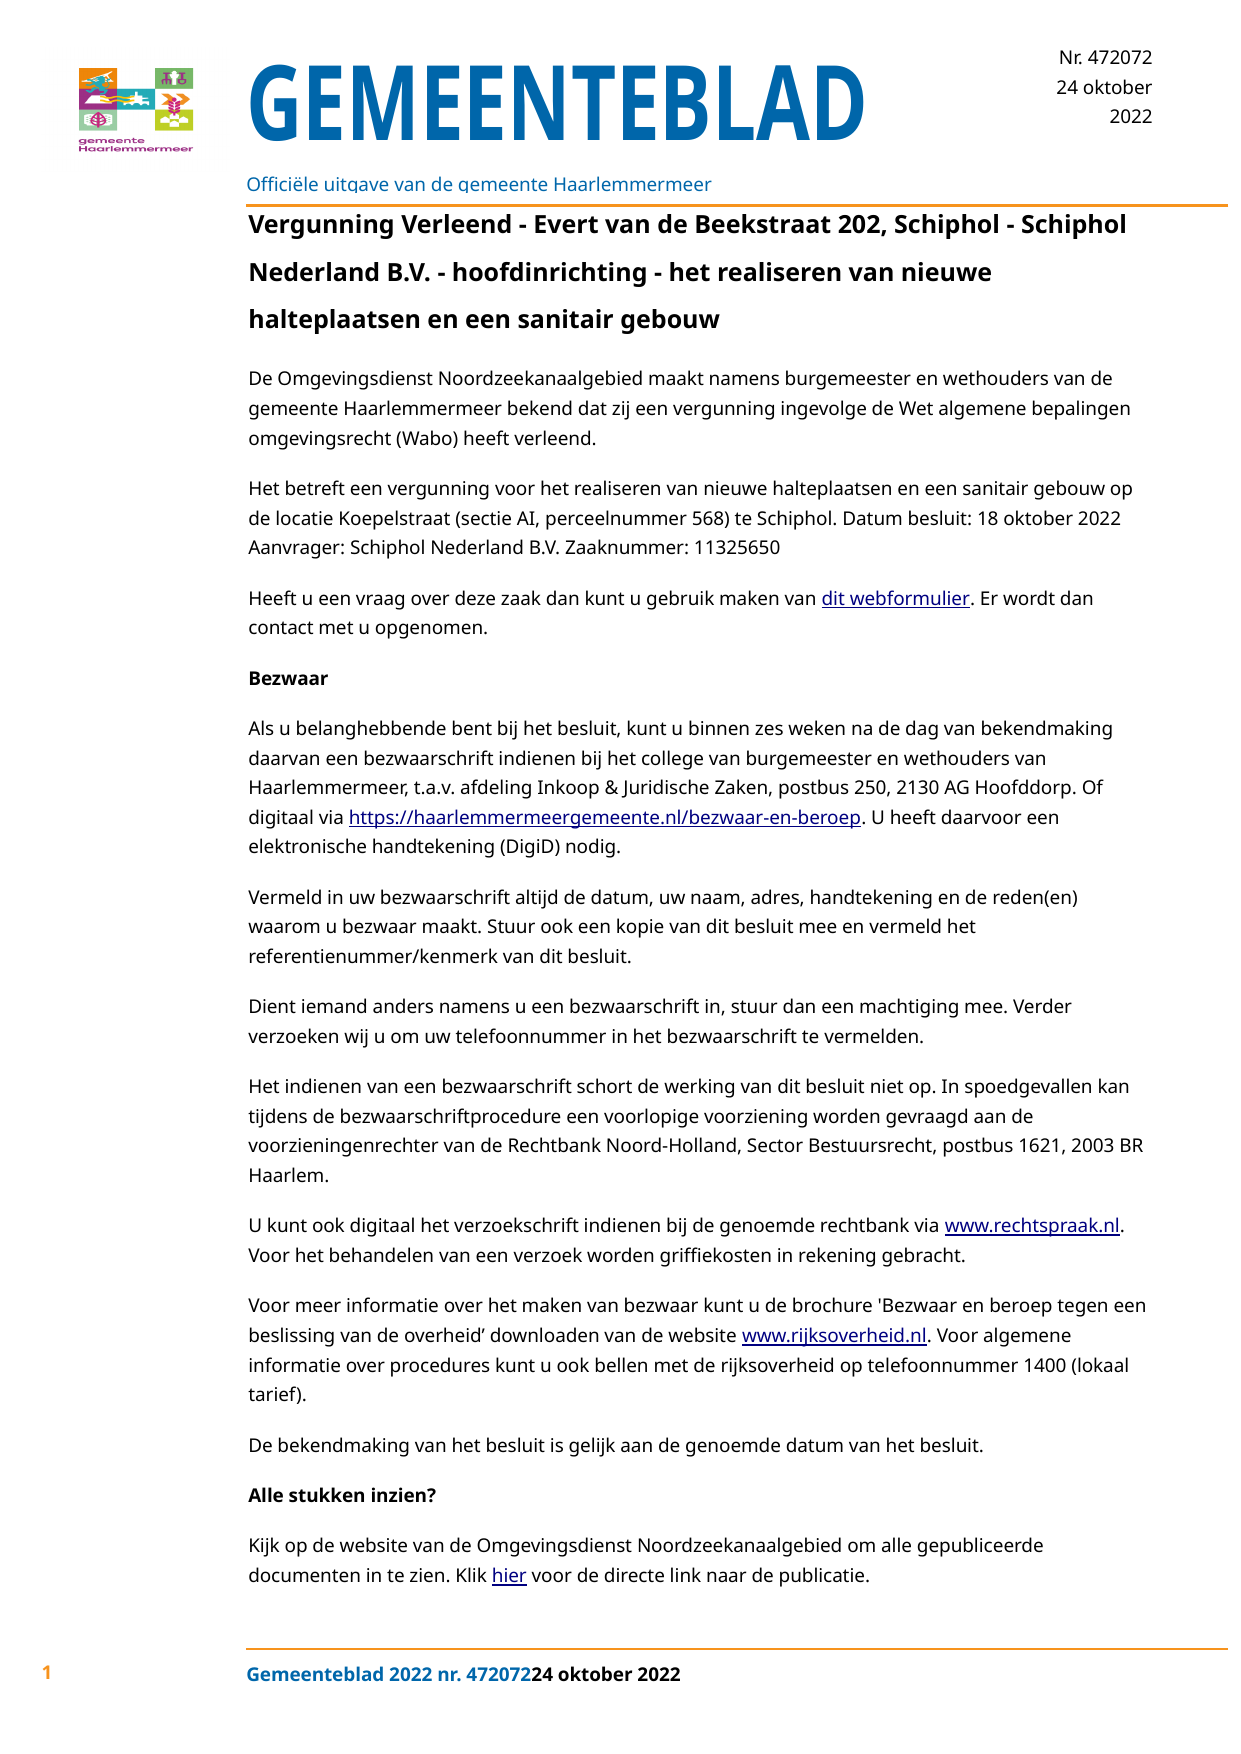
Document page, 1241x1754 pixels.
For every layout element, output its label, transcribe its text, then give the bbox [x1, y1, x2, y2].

text U kunt ook digitaal het verzoekschrift indienen bij de genoemde rechtbank via www.rechtspraak.nl. Voor het behandelen van een verzoek worden griffiekosten in rekening gebracht. [248, 1213, 1152, 1268]
text Heeft u een vraag over deze zaak dan kunt u gebruik maken van dit webformulier. Er wordt dan contact met u opgenomen. [248, 585, 1152, 640]
text Vergunning Verleend - Evert van de Beekstraat 202, Schiphol - Schiphol Nederland B.V. - hoofdinrichting - het realiseren van nieuwe halteplaatsen en een sanitair gebouw [248, 207, 1152, 336]
text Alle stukken inzien? [248, 1482, 1152, 1508]
text Het betreft een vergunning voor het realiseren van nieuwe halteplaatsen en een sanitair gebouw op de locatie Koepelstraat (sectie AI, perceelnummer 568) te Schiphol. Datum besluit: 18 oktober 2022 Aanvrager: Schiphol Nederland B.V. Zaaknummer: 11325650 [248, 475, 1152, 560]
text De Omgevingsdienst Noordzeekanaalgebied maakt namens burgemeester en wethouders van de gemeente Haarlemmermeer bekend dat zij een vergunning ingevolge de Wet algemene bepalingen omgevingsrecht (Wabo) heeft verleend. [248, 366, 1152, 450]
text Kijk op de website van de Omgevingsdienst Noordzeekanaalgebied om alle gepubliceerde documenten in te zien. Klik hier voor de directe link naar de publicatie. [248, 1533, 1152, 1588]
text Bezwaar [248, 665, 1152, 690]
picture [41, 47, 231, 172]
text Het indienen van een bezwaarschrift schort de werking van dit besluit niet op. In spoedgevallen kan tijdens de bezwaarschriftprocedure een voorlopige voorziening worden gevraagd aan de voorzieningenrechter van de Rechtbank Noord-Holland, Sector Bestuursrecht, postbus 1621, 2003 BR Haarlem. [248, 1073, 1152, 1188]
text Als u belanghebbende bent bij het besluit, kunt u binnen zes weken na de dag van bekendmaking daarvan een bezwaarschrift indienen bij het college van burgemeester en wethouders van Haarlemmermeer, t.a.v. afdeling Inkoop & Juridische Zaken, postbus 250, 2130 AG Hoofddorp. Of digitaal via https://haarlemmermeergemeente.nl/bezwaar-en-beroep. U heeft daarvoor een elektronische handtekening (DigiD) nodig. [248, 715, 1152, 859]
text Dient iemand anders namens u een bezwaarschrift in, stuur dan een machtiging mee. Verder verzoeken wij u om uw telefoonnummer in het bezwaarschrift te vermelden. [248, 993, 1152, 1049]
text Vermeld in uw bezwaarschrift altijd de datum, uw naam, adres, handtekening en de reden(en) waarom u bezwaar maakt. Stuur ook een kopie van dit besluit mee en vermeld het referentienummer/kenmerk van dit besluit. [248, 884, 1152, 969]
text De bekendmaking van het besluit is gelijk aan de genoemde datum van het besluit. [248, 1432, 1152, 1457]
text Voor meer informatie over het maken van bezwaar kunt u de brochure 'Bezwaar en beroep tegen een beslissing van de overheid’ downloaden van de website www.rijksoverheid.nl. Voor algemene informatie over procedures kunt u ook bellen met de rijksoverheid op telefoonnummer 1400 (lokaal tarief). [248, 1293, 1152, 1407]
